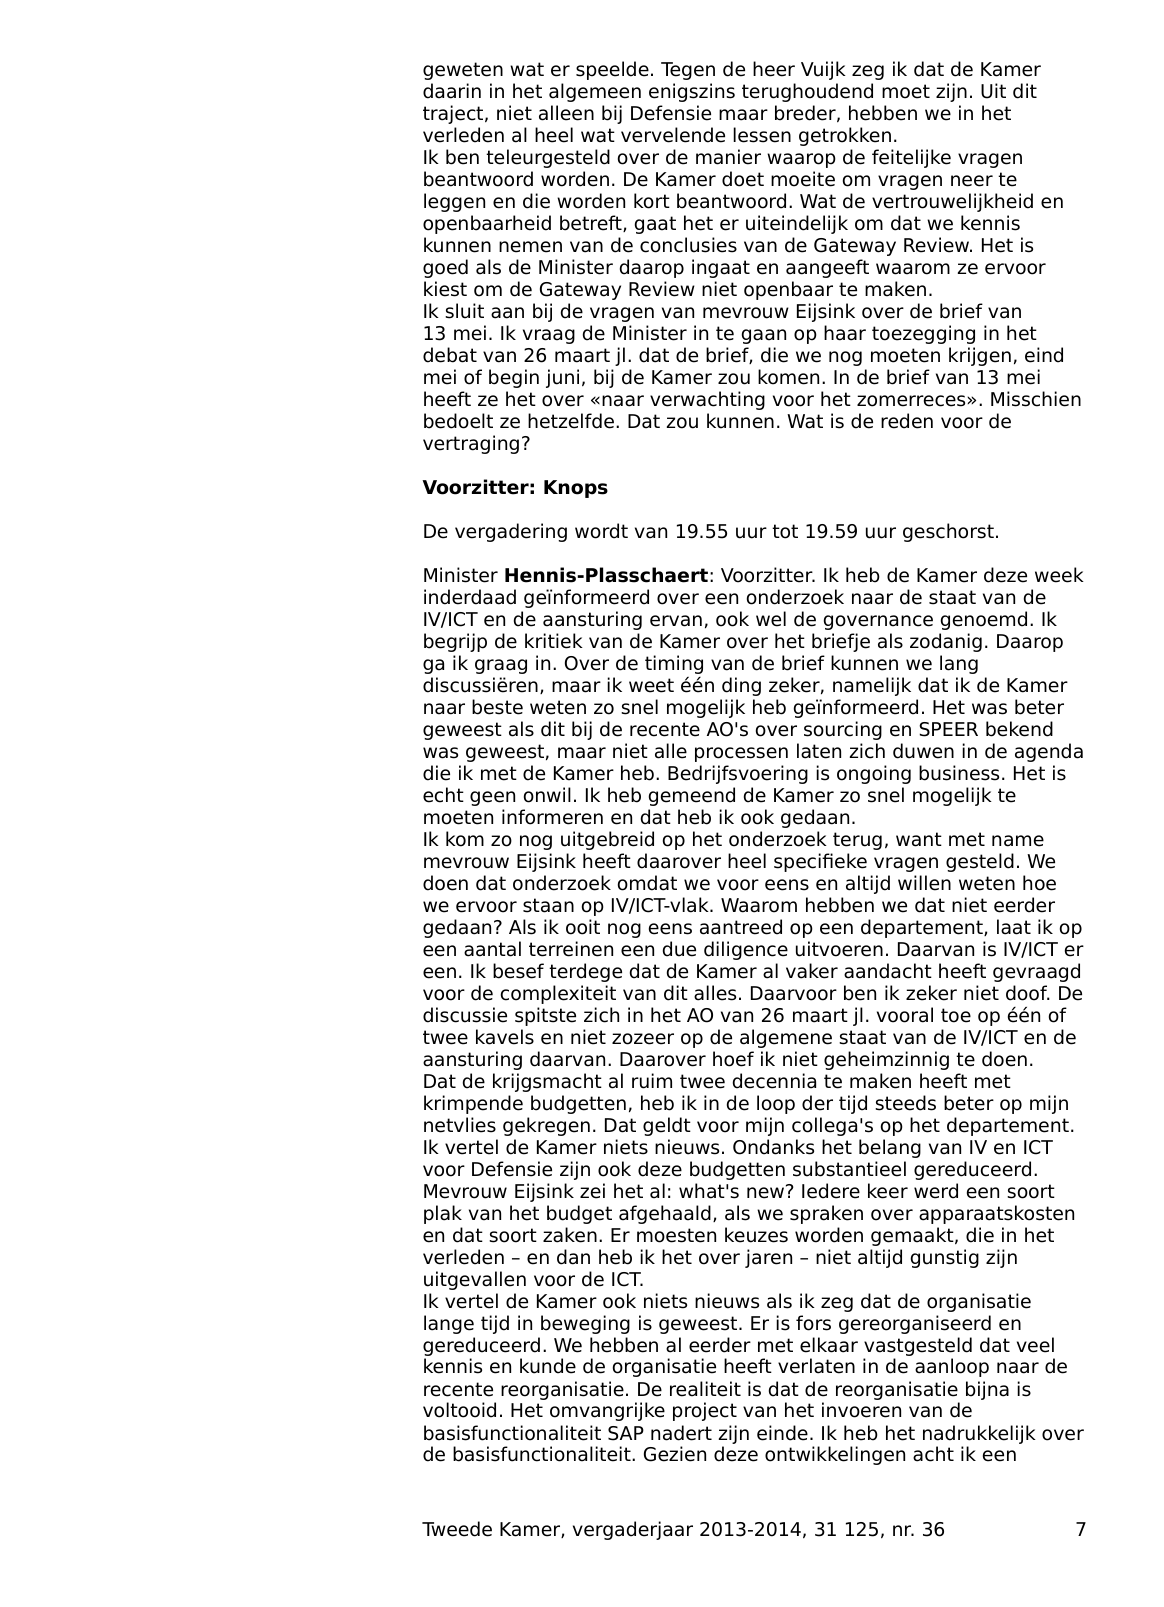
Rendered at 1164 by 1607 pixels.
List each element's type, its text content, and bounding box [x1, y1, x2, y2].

text Minister Hennis-Plasschaert: Voorzitter. Ik heb de Kamer deze week inderdaad geïnformeerd over een onderzoek naar de staat van de IV/ICT en de aansturing ervan, ook wel de governance genoemd. Ik begrijp de kritiek van de Kamer over het briefje als zodanig. Daarop ga ik graag in. Over de timing van de brief kunnen we lang discussiëren, maar ik weet één ding zeker, namelijk dat ik de Kamer naar beste weten zo snel mogelijk heb geïnformeerd. Het was beter geweest als dit bij de recente AO's over sourcing en SPEER bekend was geweest, maar niet alle processen laten zich duwen in de agenda die ik met de Kamer heb. Bedrijfsvoering is ongoing business. Het is echt geen onwil. Ik heb gemeend de Kamer zo snel mogelijk te moeten informeren en dat heb ik ook gedaan. [422, 565, 1087, 829]
text Ik ben teleurgesteld over de manier waarop de feitelijke vragen beantwoord worden. De Kamer doet moeite om vragen neer te leggen en die worden kort beantwoord. Wat de vertrouwelijkheid en openbaarheid betreft, gaat het er uiteindelijk om dat we kennis kunnen nemen van de conclusies van de Gateway Review. Het is goed als de Minister daarop ingaat en aangeeft waarom ze ervoor kiest om de Gateway Review niet openbaar te maken. [422, 147, 1087, 301]
text Ik sluit aan bij de vragen van mevrouw Eijsink over de brief van 13 mei. Ik vraag de Minister in te gaan op haar toezegging in het debat van 26 maart jl. dat de brief, die we nog moeten krijgen, eind mei of begin juni, bij de Kamer zou komen. In de brief van 13 mei heeft ze het over «naar verwachting voor het zomerreces». Misschien bedoelt ze hetzelfde. Dat zou kunnen. Wat is de reden voor de vertraging? [422, 301, 1087, 455]
text Ik vertel de Kamer ook niets nieuws als ik zeg dat de organisatie lange tijd in beweging is geweest. Er is fors gereorganiseerd en gereduceerd. We hebben al eerder met elkaar vastgesteld dat veel kennis en kunde de organisatie heeft verlaten in de aanloop naar de recente reorganisatie. De realiteit is dat de reorganisatie bijna is voltooid. Het omvangrijke project van het invoeren van de basisfunctionaliteit SAP nadert zijn einde. Ik heb het nadrukkelijk over de basisfunctionaliteit. Gezien deze ontwikkelingen acht ik een [422, 1291, 1087, 1466]
text Dat de krijgsmacht al ruim twee decennia te maken heeft met krimpende budgetten, heb ik in de loop der tijd steeds beter op mijn netvlies gekregen. Dat geldt voor mijn collega's op het departement. Ik vertel de Kamer niets nieuws. Ondanks het belang van IV en ICT voor Defensie zijn ook deze budgetten substantieel gereduceerd. Mevrouw Eijsink zei het al: what's new? Iedere keer werd een soort plak van het budget afgehaald, als we spraken over apparaatskosten en dat soort zaken. Er moesten keuzes worden gemaakt, die in het verleden – en dan heb ik het over jaren – niet altijd gunstig zijn uitgevallen voor de ICT. [422, 1071, 1087, 1291]
text De vergadering wordt van 19.55 uur tot 19.59 uur geschorst. [422, 521, 1087, 543]
subtitle Voorzitter: Knops [422, 477, 1087, 499]
text geweten wat er speelde. Tegen de heer Vuijk zeg ik dat de Kamer daarin in het algemeen enigszins terughoudend moet zijn. Uit dit traject, niet alleen bij Defensie maar breder, hebben we in het verleden al heel wat vervelende lessen getrokken. [422, 59, 1087, 147]
text Ik kom zo nog uitgebreid op het onderzoek terug, want met name mevrouw Eijsink heeft daarover heel specifieke vragen gesteld. We doen dat onderzoek omdat we voor eens en altijd willen weten hoe we ervoor staan op IV/ICT-vlak. Waarom hebben we dat niet eerder gedaan? Als ik ooit nog eens aantreed op een departement, laat ik op een aantal terreinen een due diligence uitvoeren. Daarvan is IV/ICT er een. Ik besef terdege dat de Kamer al vaker aandacht heeft gevraagd voor de complexiteit van dit alles. Daarvoor ben ik zeker niet doof. De discussie spitste zich in het AO van 26 maart jl. vooral toe op één of twee kavels en niet zozeer op de algemene staat van de IV/ICT en de aansturing daarvan. Daarover hoef ik niet geheimzinnig te doen. [422, 829, 1087, 1071]
